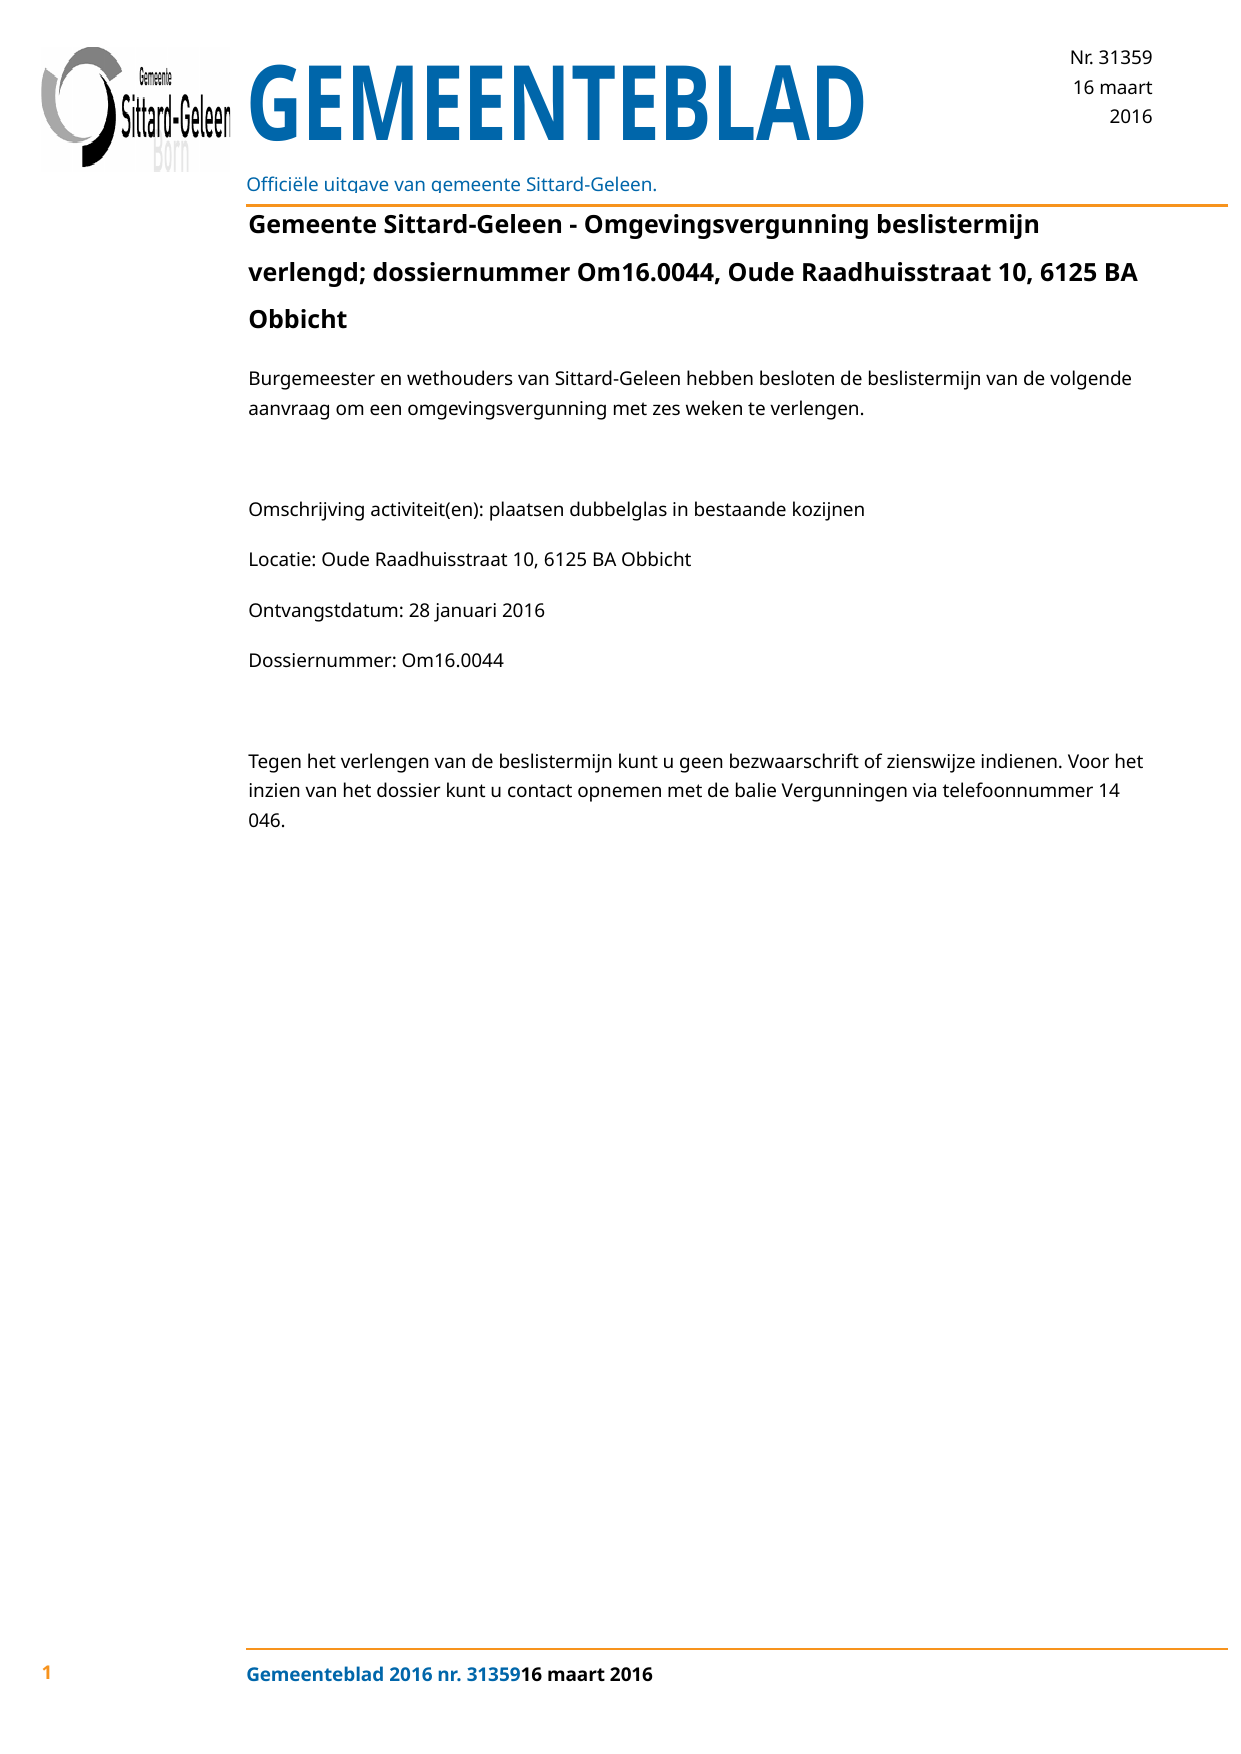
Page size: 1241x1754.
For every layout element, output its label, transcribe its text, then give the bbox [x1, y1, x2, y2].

text Dossiernummer: Om16.0044 [248, 647, 1152, 673]
picture [41, 47, 231, 172]
text Tegen het verlengen van de beslistermijn kunt u geen bezwaarschrift of zienswijze indienen. Voor het inzien van het dossier kunt u contact opnemen met de balie Vergunningen via telefoonnummer 14 046. [248, 748, 1152, 833]
text Ontvangstdatum: 28 januari 2016 [248, 597, 1152, 622]
text Gemeente Sittard-Geleen - Omgevingsvergunning beslistermijn verlengd; dossiernummer Om16.0044, Oude Raadhuisstraat 10, 6125 BA Obbicht [248, 207, 1152, 336]
text Omschrijving activiteit(en): plaatsen dubbelglas in bestaande kozijnen [248, 496, 1152, 522]
text Locatie: Oude Raadhuisstraat 10, 6125 BA Obbicht [248, 546, 1152, 572]
text Burgemeester en wethouders van Sittard-Geleen hebben besloten de beslistermijn van de volgende aanvraag om een omgevingsvergunning met zes weken te verlengen. [248, 366, 1152, 421]
